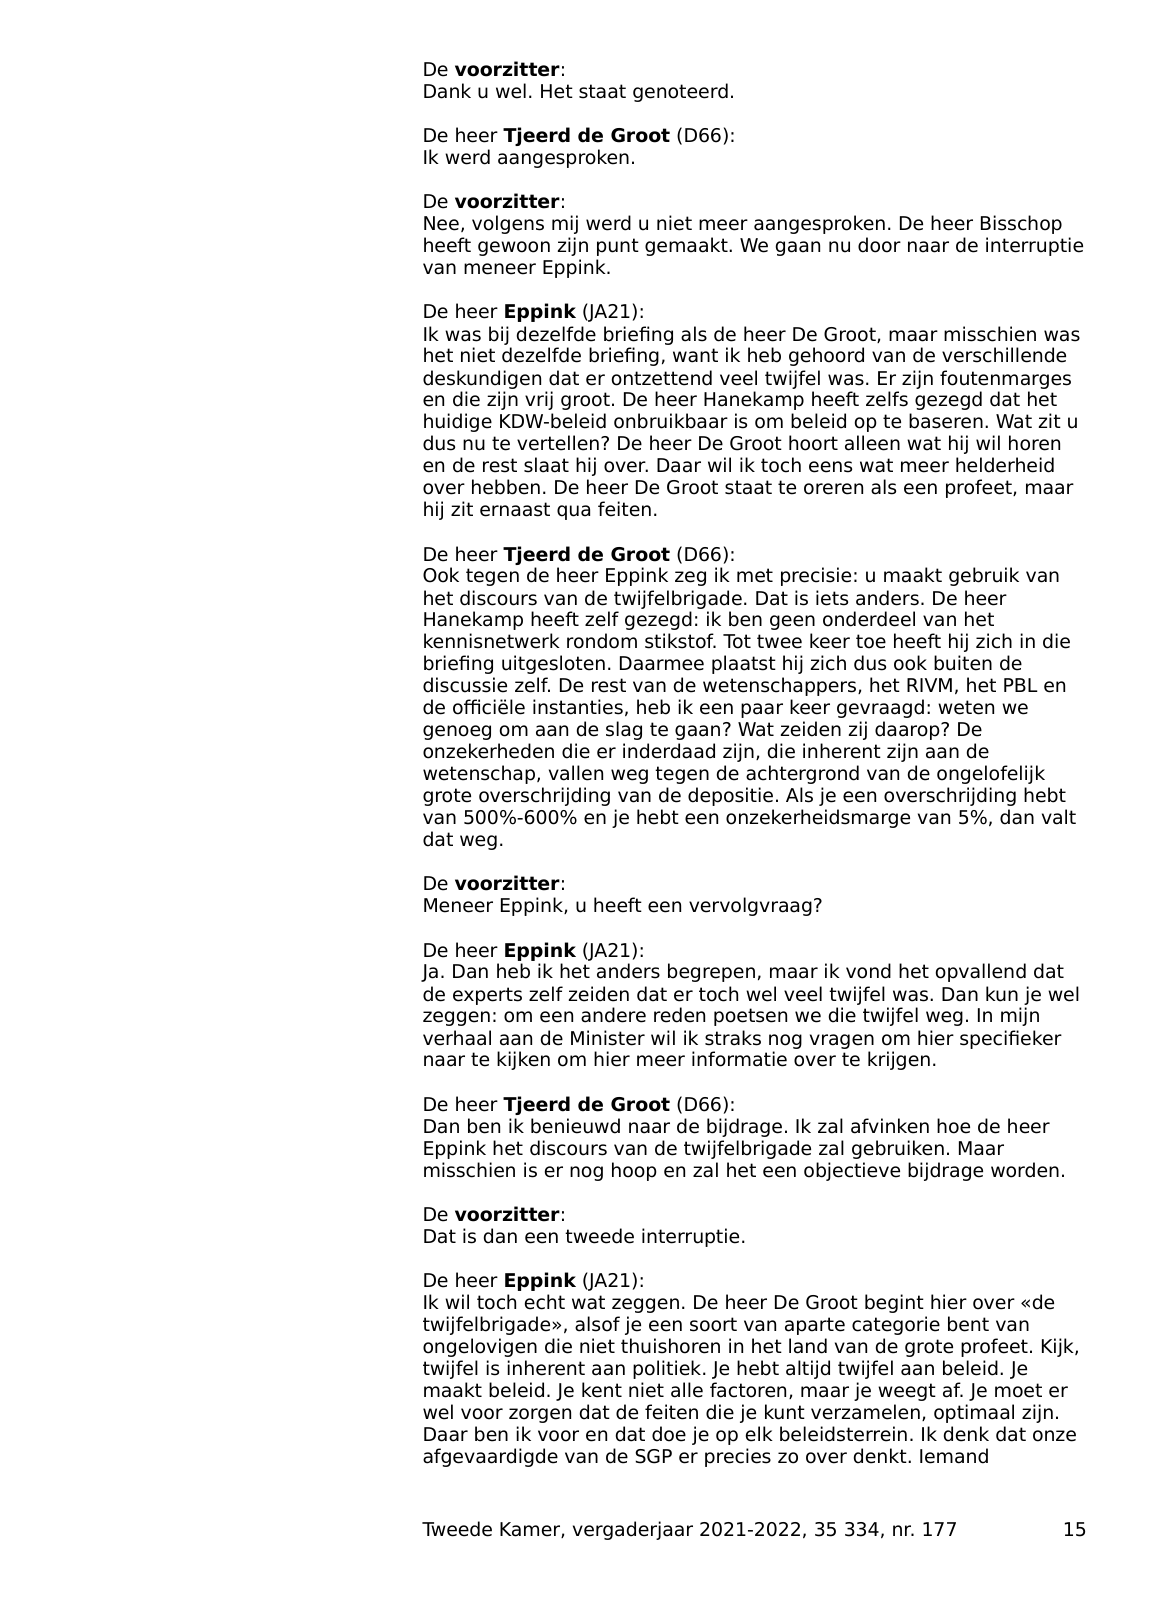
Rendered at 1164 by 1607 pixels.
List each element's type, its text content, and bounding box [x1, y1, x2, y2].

text Ook tegen de heer Eppink zeg ik met precisie: u maakt gebruik van het discours van de twijfelbrigade. Dat is iets anders. De heer Hanekamp heeft zelf gezegd: ik ben geen onderdeel van het kennisnetwerk rondom stikstof. Tot twee keer toe heeft hij zich in die briefing uitgesloten. Daarmee plaatst hij zich dus ook buiten de discussie zelf. De rest van de wetenschappers, het RIVM, het PBL en de officiële instanties, heb ik een paar keer gevraagd: weten we genoeg om aan de slag te gaan? Wat zeiden zij daarop? De onzekerheden die er inderdaad zijn, die inherent zijn aan de wetenschap, vallen weg tegen de achtergrond van de ongelofelijk grote overschrijding van de depositie. Als je een overschrijding hebt van 500%-600% en je hebt een onzekerheidsmarge van 5%, dan valt dat weg. [422, 565, 1087, 851]
text De voorzitter: [422, 873, 1087, 895]
text De voorzitter: [422, 191, 1087, 213]
text De heer Eppink (JA21): [422, 1270, 1087, 1292]
text Ik werd aangesproken. [422, 147, 1087, 169]
text Ja. Dan heb ik het anders begrepen, maar ik vond het opvallend dat de experts zelf zeiden dat er toch wel veel twijfel was. Dan kun je wel zeggen: om een andere reden poetsen we die twijfel weg. In mijn verhaal aan de Minister wil ik straks nog vragen om hier specifieker naar te kijken om hier meer informatie over te krijgen. [422, 961, 1087, 1071]
text De heer Tjeerd de Groot (D66): [422, 125, 1087, 147]
text Dank u wel. Het staat genoteerd. [422, 81, 1087, 103]
text De heer Tjeerd de Groot (D66): [422, 543, 1087, 565]
text Nee, volgens mij werd u niet meer aangesproken. De heer Bisschop heeft gewoon zijn punt gemaakt. We gaan nu door naar de interruptie van meneer Eppink. [422, 213, 1087, 279]
text Ik was bij dezelfde briefing als de heer De Groot, maar misschien was het niet dezelfde briefing, want ik heb gehoord van de verschillende deskundigen dat er ontzettend veel twijfel was. Er zijn foutenmarges en die zijn vrij groot. De heer Hanekamp heeft zelfs gezegd dat het huidige KDW-beleid onbruikbaar is om beleid op te baseren. Wat zit u dus nu te vertellen? De heer De Groot hoort alleen wat hij wil horen en de rest slaat hij over. Daar wil ik toch eens wat meer helderheid over hebben. De heer De Groot staat te oreren als een profeet, maar hij zit ernaast qua feiten. [422, 323, 1087, 521]
text Meneer Eppink, u heeft een vervolgvraag? [422, 895, 1087, 917]
text Ik wil toch echt wat zeggen. De heer De Groot begint hier over «de twijfelbrigade», alsof je een soort van aparte categorie bent van ongelovigen die niet thuishoren in het land van de grote profeet. Kijk, twijfel is inherent aan politiek. Je hebt altijd twijfel aan beleid. Je maakt beleid. Je kent niet alle factoren, maar je weegt af. Je moet er wel voor zorgen dat de feiten die je kunt verzamelen, optimaal zijn. Daar ben ik voor en dat doe je op elk beleidsterrein. Ik denk dat onze afgevaardigde van de SGP er precies zo over denkt. Iemand [422, 1292, 1087, 1468]
text De voorzitter: [422, 1204, 1087, 1226]
text De heer Eppink (JA21): [422, 301, 1087, 323]
text De heer Eppink (JA21): [422, 939, 1087, 961]
text De voorzitter: [422, 59, 1087, 81]
text Dat is dan een tweede interruptie. [422, 1226, 1087, 1248]
text Dan ben ik benieuwd naar de bijdrage. Ik zal afvinken hoe de heer Eppink het discours van de twijfelbrigade zal gebruiken. Maar misschien is er nog hoop en zal het een objectieve bijdrage worden. [422, 1116, 1087, 1181]
text De heer Tjeerd de Groot (D66): [422, 1093, 1087, 1116]
